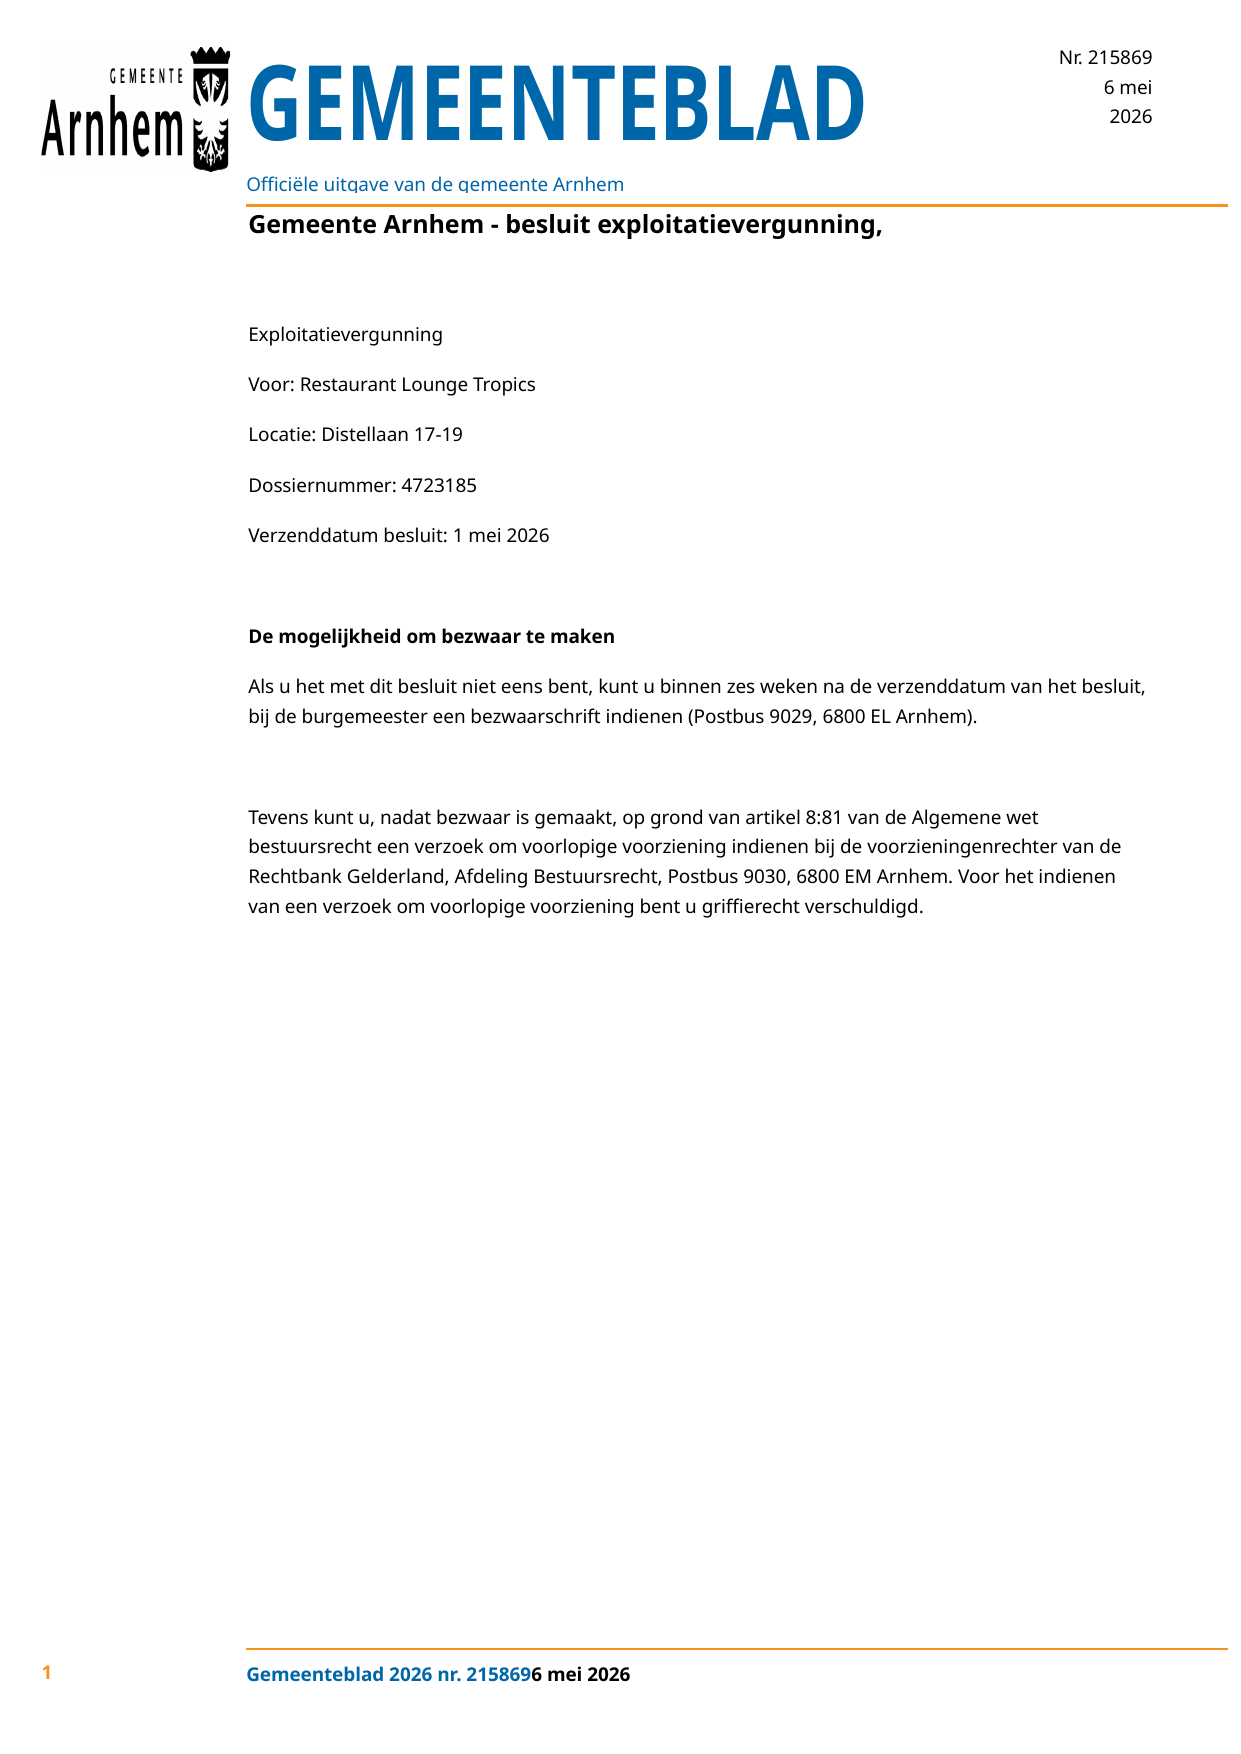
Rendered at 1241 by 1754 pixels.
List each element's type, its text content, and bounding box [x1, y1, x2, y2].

text Locatie: Distellaan 17-19 [248, 422, 1152, 447]
text Gemeente Arnhem - besluit exploitatievergunning, [248, 207, 1152, 241]
text Verzenddatum besluit: 1 mei 2026 [248, 522, 1152, 548]
picture [41, 47, 231, 172]
text Dossiernummer: 4723185 [248, 472, 1152, 498]
text Exploitatievergunning [248, 321, 1152, 346]
text De mogelijkheid om bezwaar te maken [248, 623, 1152, 649]
text Als u het met dit besluit niet eens bent, kunt u binnen zes weken na de verzenddatum van het besluit, bij de burgemeester een bezwaarschrift indienen (Postbus 9029, 6800 EL Arnhem). [248, 674, 1152, 729]
text Tevens kunt u, nadat bezwaar is gemaakt, op grond van artikel 8:81 van de Algemene wet bestuursrecht een verzoek om voorlopige voorziening indienen bij de voorzieningenrechter van de Rechtbank Gelderland, Afdeling Bestuursrecht, Postbus 9030, 6800 EM Arnhem. Voor het indienen van een verzoek om voorlopige voorziening bent u griffierecht verschuldigd. [248, 804, 1152, 918]
text Voor: Restaurant Lounge Tropics [248, 371, 1152, 397]
